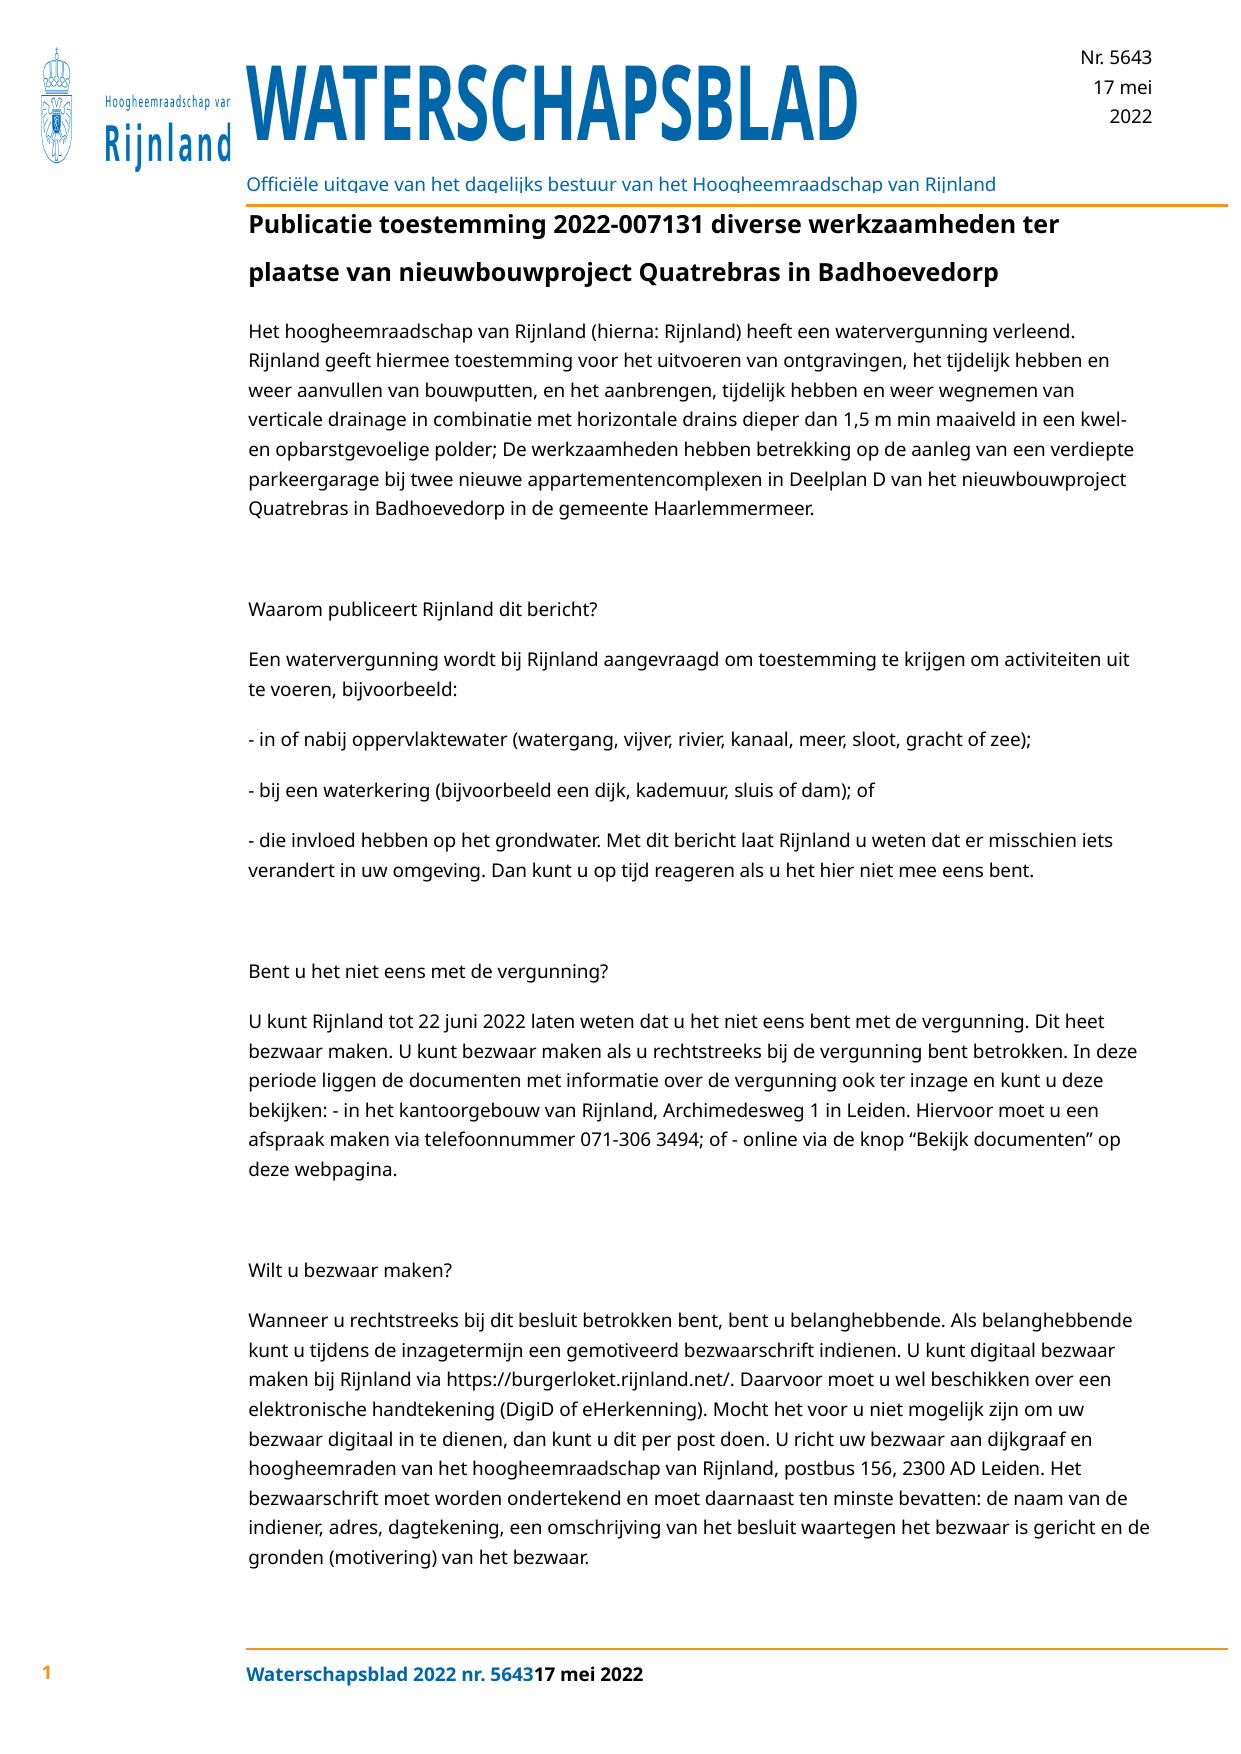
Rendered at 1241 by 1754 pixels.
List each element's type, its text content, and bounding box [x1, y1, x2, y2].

text - in of nabij oppervlaktewater (watergang, vijver, rivier, kanaal, meer, sloot, gracht of zee); [248, 727, 1152, 752]
text Bent u het niet eens met de vergunning? [248, 958, 1152, 984]
text Waarom publiceert Rijnland dit bericht? [248, 596, 1152, 622]
text Publicatie toestemming 2022-007131 diverse werkzaamheden ter plaatse van nieuwbouwproject Quatrebras in Badhoevedorp [248, 207, 1152, 288]
text Een watervergunning wordt bij Rijnland aangevraagd om toestemming te krijgen om activiteiten uit te voeren, bijvoorbeeld: [248, 647, 1152, 702]
text U kunt Rijnland tot 22 juni 2022 laten weten dat u het niet eens bent met de vergunning. Dit heet bezwaar maken. U kunt bezwaar maken als u rechtstreeks bij de vergunning bent betrokken. In deze periode liggen de documenten met informatie over de vergunning ook ter inzage en kunt u deze bekijken: - in het kantoorgebouw van Rijnland, Archimedesweg 1 in Leiden. Hiervoor moet u een afspraak maken via telefoonnummer 071-306 3494; of - online via de knop “Bekijk documenten” op deze webpagina. [248, 1008, 1152, 1182]
text - die invloed hebben op het grondwater. Met dit bericht laat Rijnland u weten dat er misschien iets verandert in uw omgeving. Dan kunt u op tijd reageren als u het hier niet mee eens bent. [248, 827, 1152, 883]
picture [41, 47, 231, 172]
text Wilt u bezwaar maken? [248, 1257, 1152, 1283]
text Het hoogheemraadschap van Rijnland (hierna: Rijnland) heeft een watervergunning verleend. Rijnland geeft hiermee toestemming voor het uitvoeren van ontgravingen, het tijdelijk hebben en weer aanvullen van bouwputten, en het aanbrengen, tijdelijk hebben en weer wegnemen van verticale drainage in combinatie met horizontale drains dieper dan 1,5 m min maaiveld in een kwel- en opbarstgevoelige polder; De werkzaamheden hebben betrekking op de aanleg van een verdiepte parkeergarage bij twee nieuwe appartementencomplexen in Deelplan D van het nieuwbouwproject Quatrebras in Badhoevedorp in de gemeente Haarlemmermeer. [248, 318, 1152, 521]
text Wanneer u rechtstreeks bij dit besluit betrokken bent, bent u belanghebbende. Als belanghebbende kunt u tijdens de inzagetermijn een gemotiveerd bezwaarschrift indienen. U kunt digitaal bezwaar maken bij Rijnland via https://burgerloket.rijnland.net/. Daarvoor moet u wel beschikken over een elektronische handtekening (DigiD of eHerkenning). Mocht het voor u niet mogelijk zijn om uw bezwaar digitaal in te dienen, dan kunt u dit per post doen. U richt uw bezwaar aan dijkgraaf en hoogheemraden van het hoogheemraadschap van Rijnland, postbus 156, 2300 AD Leiden. Het bezwaarschrift moet worden ondertekend en moet daarnaast ten minste bevatten: de naam van de indiener, adres, dagtekening, een omschrijving van het besluit waartegen het bezwaar is gericht en de gronden (motivering) van het bezwaar. [248, 1307, 1152, 1570]
text - bij een waterkering (bijvoorbeeld een dijk, kademuur, sluis of dam); of [248, 777, 1152, 803]
